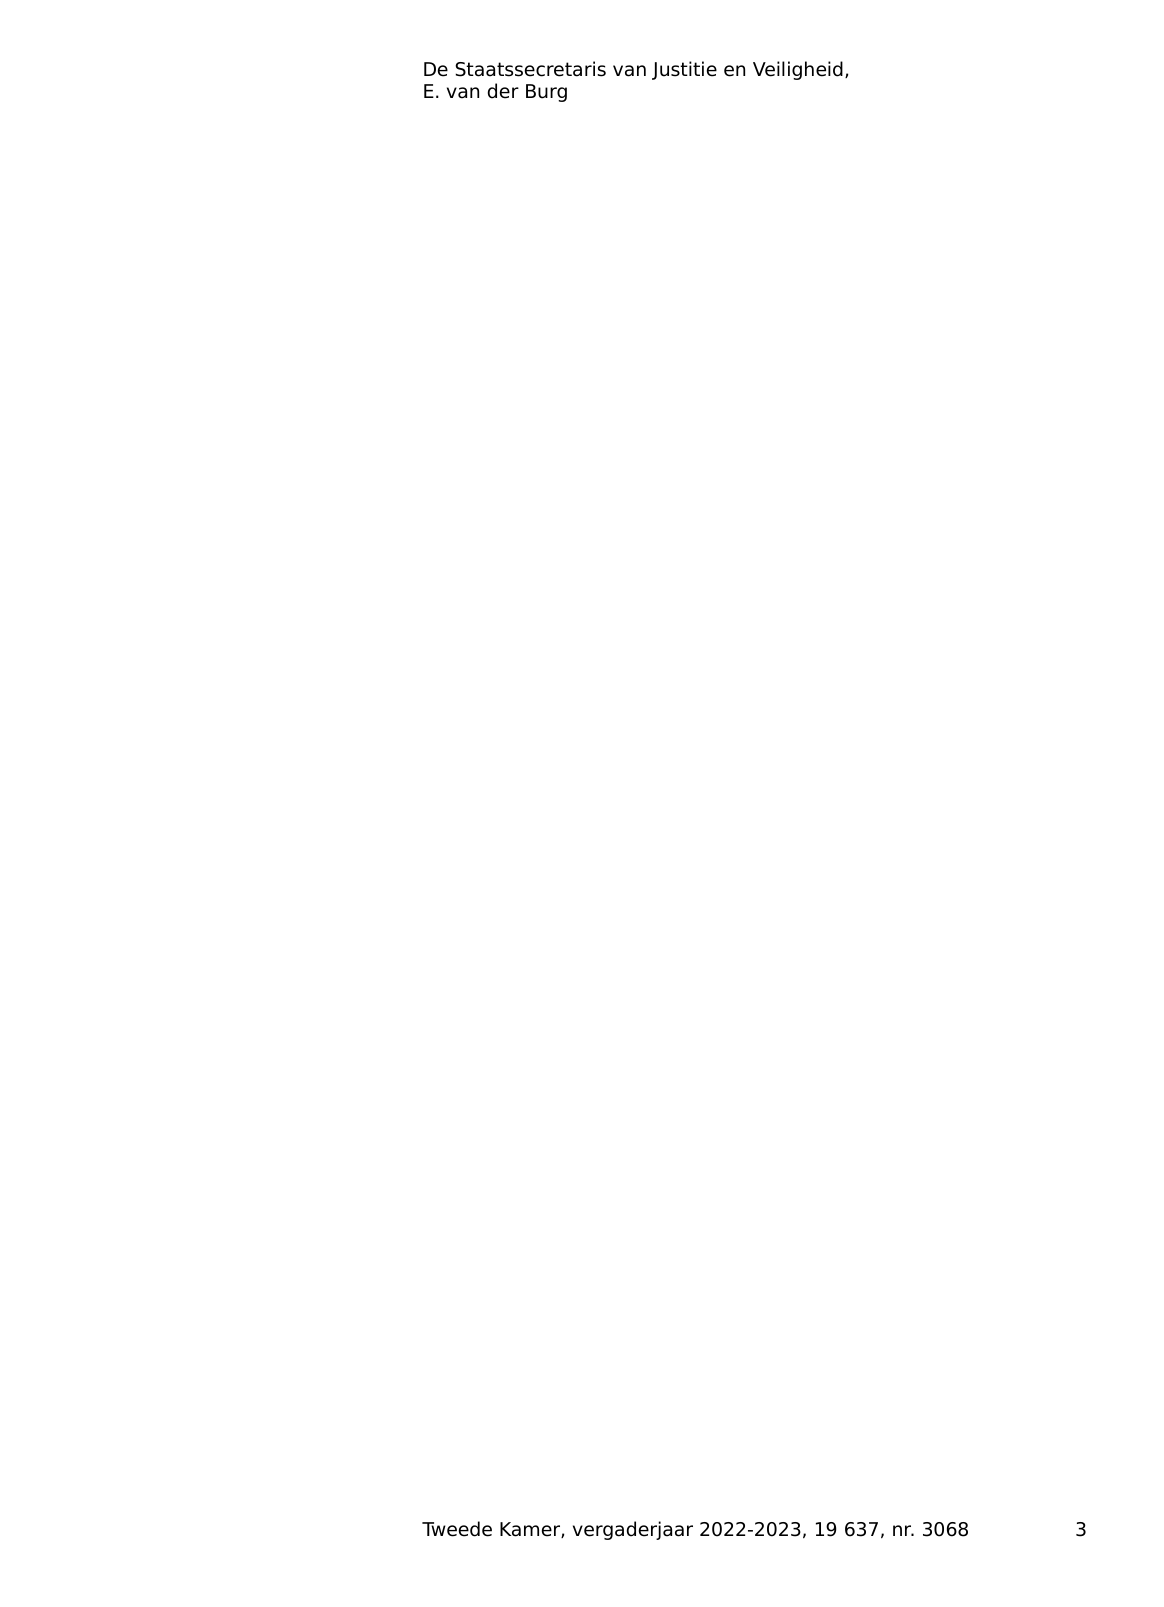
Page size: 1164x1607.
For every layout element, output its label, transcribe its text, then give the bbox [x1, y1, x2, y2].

text De Staatssecretaris van Justitie en Veiligheid, E. van der Burg [422, 59, 1087, 103]
